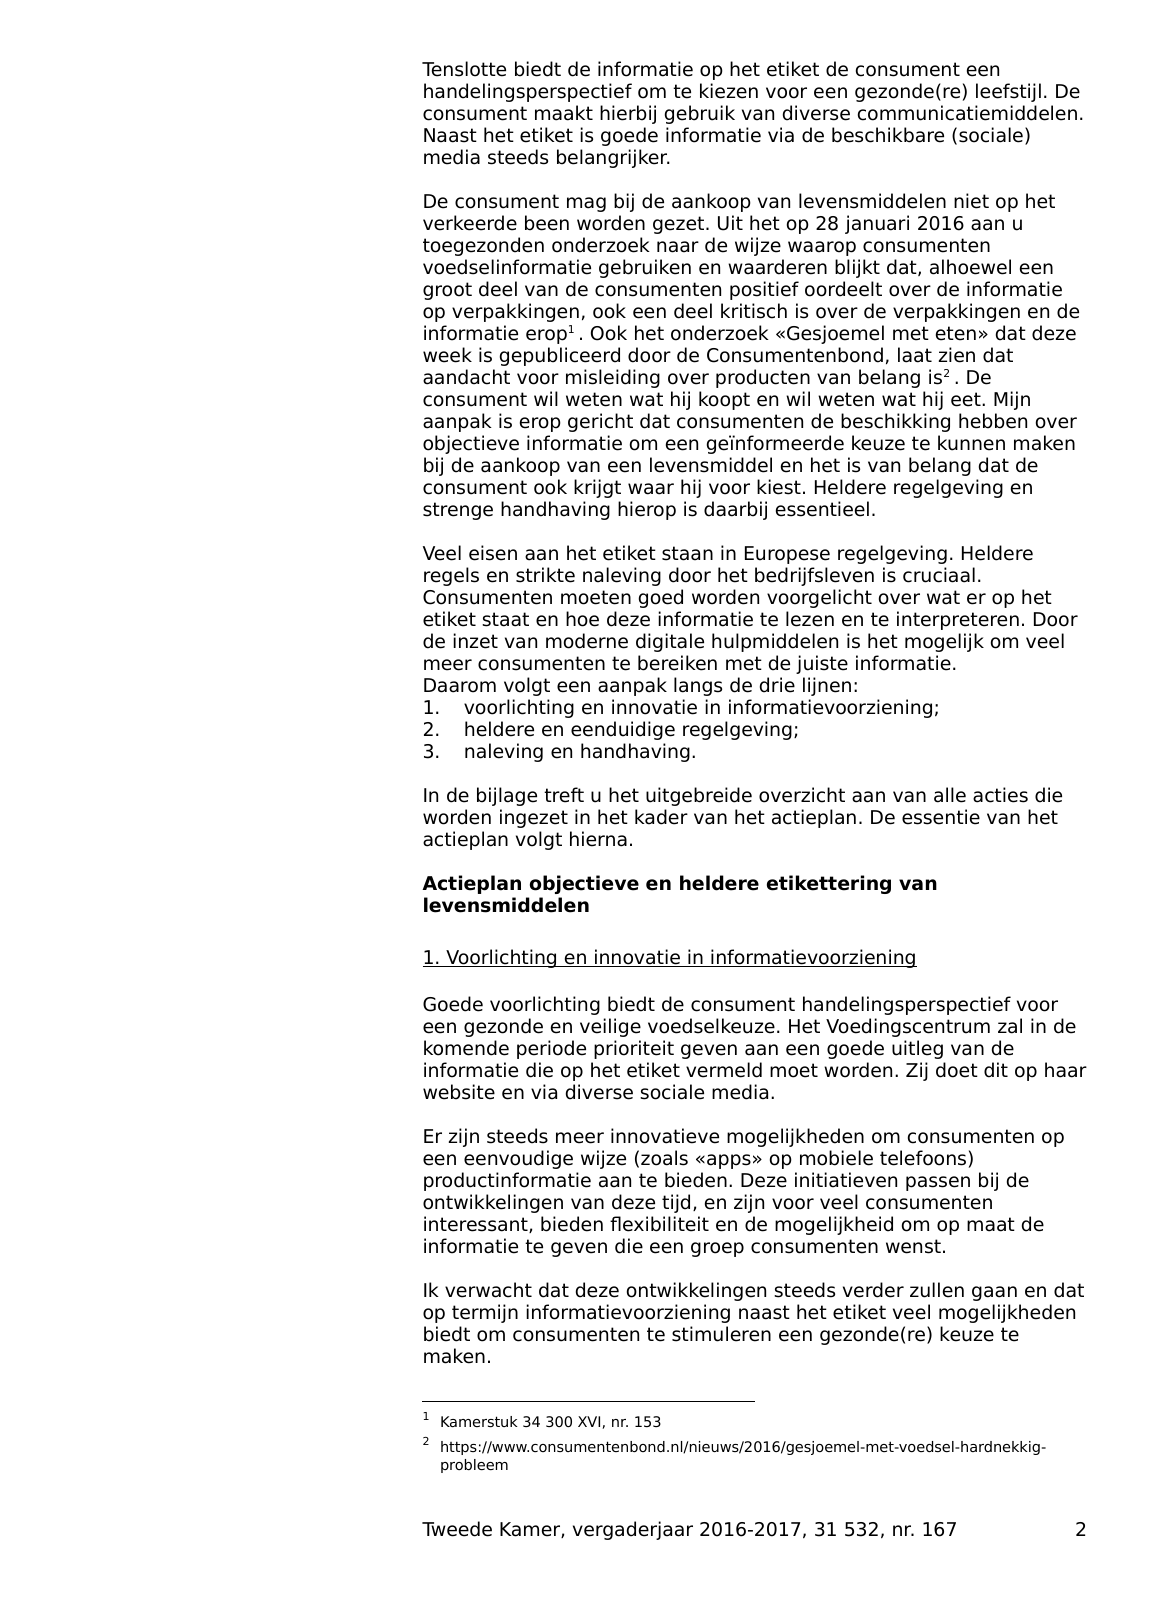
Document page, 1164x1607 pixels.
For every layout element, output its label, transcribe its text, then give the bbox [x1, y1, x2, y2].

text Er zijn steeds meer innovatieve mogelijkheden om consumenten op een eenvoudige wijze (zoals «apps» op mobiele telefoons) productinformatie aan te bieden. Deze initiatieven passen bij de ontwikkelingen van deze tijd, en zijn voor veel consumenten interessant, bieden flexibiliteit en de mogelijkheid om op maat de informatie te geven die een groep consumenten wenst. [422, 1126, 1087, 1258]
text 2. heldere en eenduidige regelgeving; [422, 719, 1087, 741]
text 1. voorlichting en innovatie in informatievoorziening; [422, 697, 1087, 719]
text Tenslotte biedt de informatie op het etiket de consument een handelingsperspectief om te kiezen voor een gezonde(re) leefstijl. De consument maakt hierbij gebruik van diverse communicatiemiddelen. Naast het etiket is goede informatie via de beschikbare (sociale) media steeds belangrijker. [422, 59, 1087, 169]
text In de bijlage treft u het uitgebreide overzicht aan van alle acties die worden ingezet in het kader van het actieplan. De essentie van het actieplan volgt hierna. [422, 785, 1087, 851]
text De consument mag bij de aankoop van levensmiddelen niet op het verkeerde been worden gezet. Uit het op 28 januari 2016 aan u toegezonden onderzoek naar de wijze waarop consumenten voedselinformatie gebruiken en waarderen blijkt dat, alhoewel een groot deel van de consumenten positief oordeelt over de informatie op verpakkingen, ook een deel kritisch is over de verpakkingen en de informatie erop. Ook het onderzoek «Gesjoemel met eten» dat deze week is gepubliceerd door de Consumentenbond, laat zien dat aandacht voor misleiding over producten van belang is. De consument wil weten wat hij koopt en wil weten wat hij eet. Mijn aanpak is erop gericht dat consumenten de beschikking hebben over objectieve informatie om een geïnformeerde keuze te kunnen maken bij de aankoop van een levensmiddel en het is van belang dat de consument ook krijgt waar hij voor kiest. Heldere regelgeving en strenge handhaving hierop is daarbij essentieel. [422, 191, 1087, 521]
text Kamerstuk 34 300 XVI, nr. 153 [422, 1410, 1087, 1432]
text Daarom volgt een aanpak langs de drie lijnen: [422, 675, 1087, 697]
text 3. naleving en handhaving. [422, 741, 1087, 763]
text Ik verwacht dat deze ontwikkelingen steeds verder zullen gaan en dat op termijn informatievoorziening naast het etiket veel mogelijkheden biedt om consumenten te stimuleren een gezonde(re) keuze te maken. [422, 1280, 1087, 1368]
text Goede voorlichting biedt de consument handelingsperspectief voor een gezonde en veilige voedselkeuze. Het Voedingscentrum zal in de komende periode prioriteit geven aan een goede uitleg van de informatie die op het etiket vermeld moet worden. Zij doet dit op haar website en via diverse sociale media. [422, 994, 1087, 1104]
text https://www.consumentenbond.nl/nieuws/2016/gesjoemel-met-voedsel-hardnekkig-probleem [422, 1435, 1087, 1474]
subtitle 1. Voorlichting en innovatie in informatievoorziening [422, 947, 1087, 969]
text Veel eisen aan het etiket staan in Europese regelgeving. Heldere regels en strikte naleving door het bedrijfsleven is cruciaal. Consumenten moeten goed worden voorgelicht over wat er op het etiket staat en hoe deze informatie te lezen en te interpreteren. Door de inzet van moderne digitale hulpmiddelen is het mogelijk om veel meer consumenten te bereiken met de juiste informatie. [422, 543, 1087, 675]
subtitle Actieplan objectieve en heldere etikettering van levensmiddelen [422, 873, 1087, 917]
